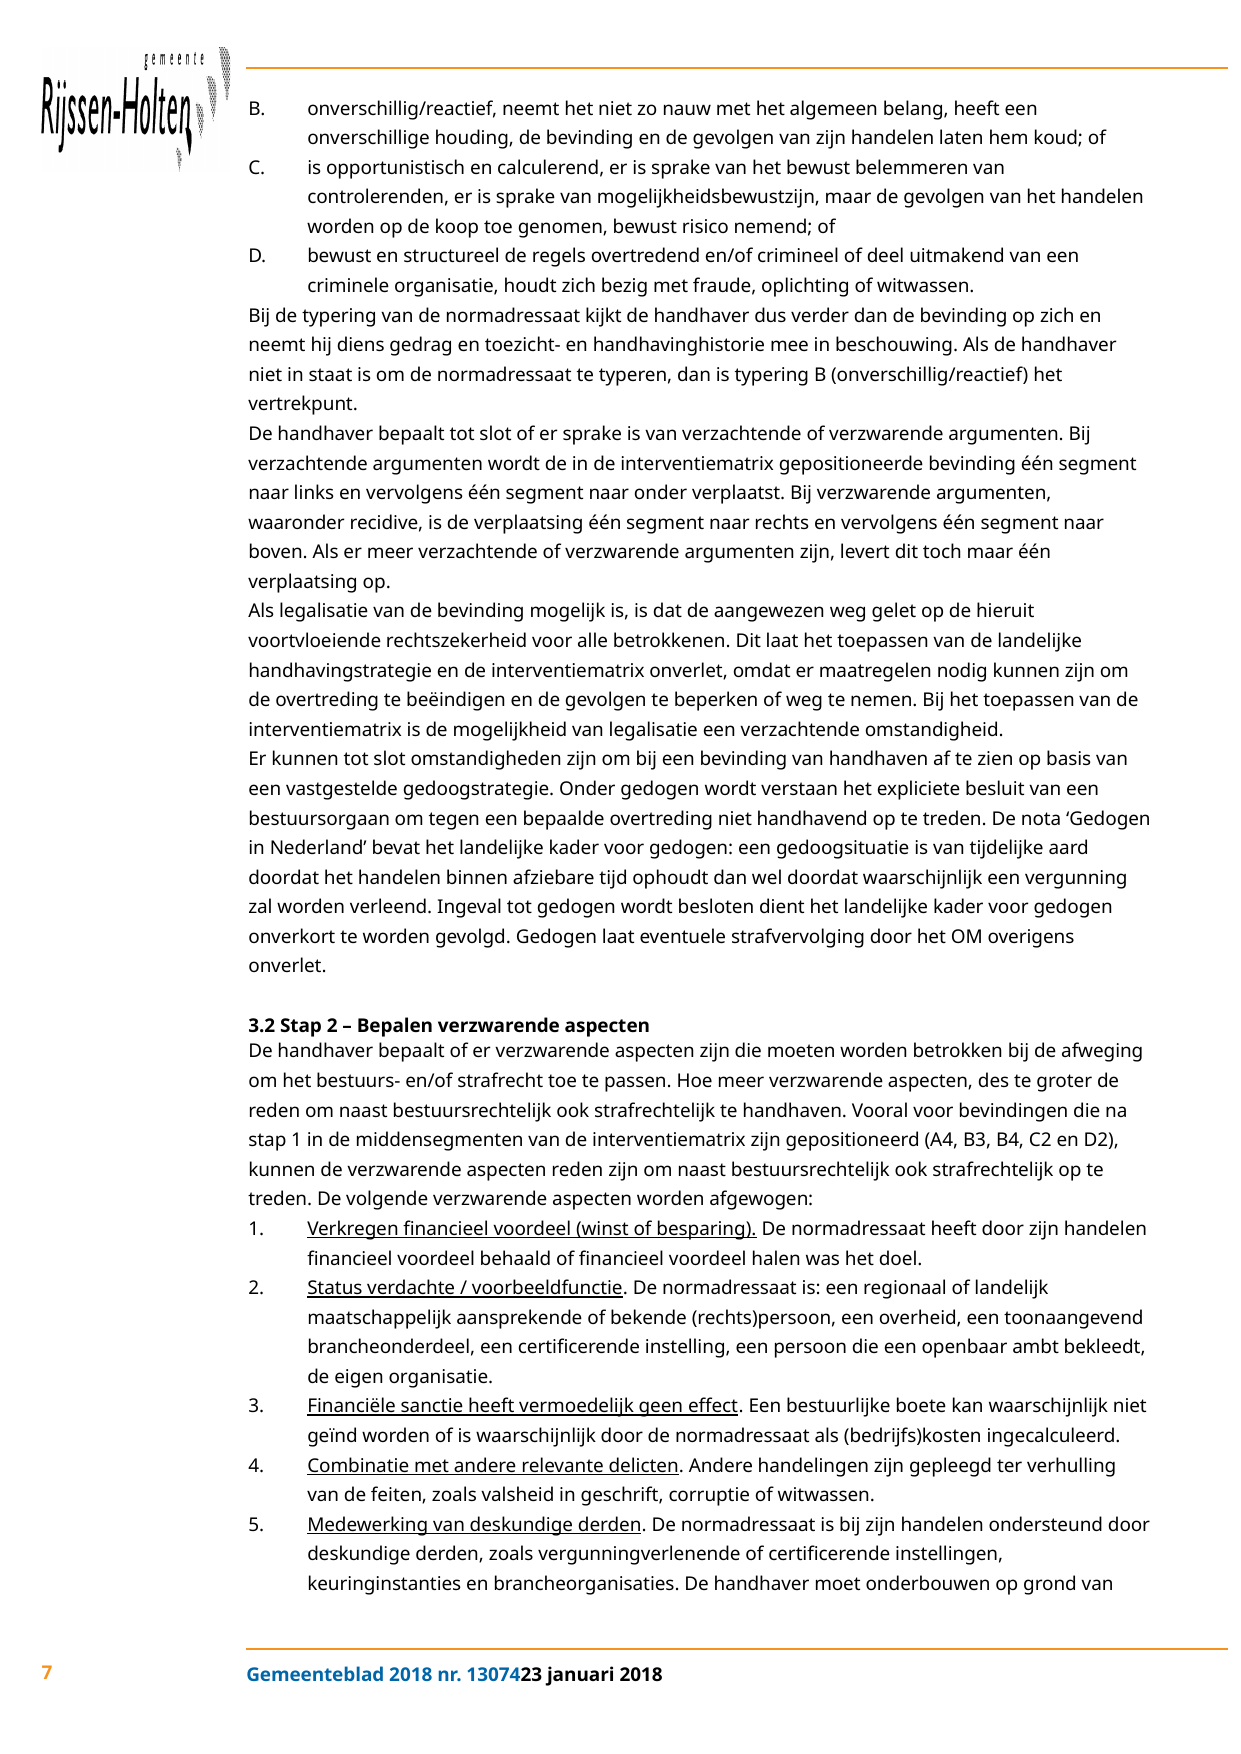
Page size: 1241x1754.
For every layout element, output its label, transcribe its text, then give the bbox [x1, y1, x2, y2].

list onverschillig/reactief, neemt het niet zo nauw met het algemeen belang, heeft een onverschillige houding, de bevinding en de gevolgen van zijn handelen laten hem koud; of [248, 95, 1152, 150]
list Financiële sanctie heeft vermoedelijk geen effect. Een bestuurlijke boete kan waarschijnlijk niet geïnd worden of is waarschijnlijk door de normadressaat als (bedrijfs)kosten ingecalculeerd. [248, 1393, 1152, 1448]
list Status verdachte / voorbeeldfunctie. De normadressaat is: een regionaal of landelijk maatschappelijk aansprekende of bekende (rechts)persoon, een overheid, een toonaangevend brancheonderdeel, een certificerende instelling, een persoon die een openbaar ambt bekleedt, de eigen organisatie. [248, 1274, 1152, 1389]
picture [41, 47, 231, 172]
list Combinatie met andere relevante delicten. Andere handelingen zijn gepleegd ter verhulling van de feiten, zoals valsheid in geschrift, corruptie of witwassen. [248, 1452, 1152, 1507]
list bewust en structureel de regels overtredend en/of crimineel of deel uitmakend van een criminele organisatie, houdt zich bezig met fraude, oplichting of witwassen. [248, 243, 1152, 298]
list is opportunistisch en calculerend, er is sprake van het bewust belemmeren van controlerenden, er is sprake van mogelijkheidsbewustzijn, maar de gevolgen van het handelen worden op de koop toe genomen, bewust risico nemend; of [248, 154, 1152, 239]
text De handhaver bepaalt of er verzwarende aspecten zijn die moeten worden betrokken bij de afweging om het bestuurs- en/of strafrecht toe te passen. Hoe meer verzwarende aspecten, des te groter de reden om naast bestuursrechtelijk ook strafrechtelijk te handhaven. Vooral voor bevindingen die na stap 1 in de middensegmenten van de interventiematrix zijn gepositioneerd (A4, B3, B4, C2 en D2), kunnen de verzwarende aspecten reden zijn om naast bestuursrechtelijk ook strafrechtelijk op te treden. De volgende verzwarende aspecten worden afgewogen: [248, 1038, 1152, 1211]
text Er kunnen tot slot omstandigheden zijn om bij een bevinding van handhaven af te zien op basis van een vastgestelde gedoogstrategie. Onder gedogen wordt verstaan het expliciete besluit van een bestuursorgaan om tegen een bepaalde overtreding niet handhavend op te treden. De nota ‘Gedogen in Nederland’ bevat het landelijke kader voor gedogen: een gedoogsituatie is van tijdelijke aard doordat het handelen binnen afziebare tijd ophoudt dan wel doordat waarschijnlijk een vergunning zal worden verleend. Ingeval tot gedogen wordt besloten dient het landelijke kader voor gedogen onverkort te worden gevolgd. Gedogen laat eventuele strafvervolging door het OM overigens onverlet. [248, 746, 1152, 978]
text Als legalisatie van de bevinding mogelijk is, is dat de aangewezen weg gelet op de hieruit voortvloeiende rechtszekerheid voor alle betrokkenen. Dit laat het toepassen van de landelijke handhavingstrategie en de interventiematrix onverlet, omdat er maatregelen nodig kunnen zijn om de overtreding te beëindigen en de gevolgen te beperken of weg te nemen. Bij het toepassen van de interventiematrix is de mogelijkheid van legalisatie een verzachtende omstandigheid. [248, 598, 1152, 742]
text 3.2 Stap 2 – Bepalen verzwarende aspecten [248, 1012, 1152, 1038]
list Verkregen financieel voordeel (winst of besparing). De normadressaat heeft door zijn handelen financieel voordeel behaald of financieel voordeel halen was het doel. [248, 1215, 1152, 1270]
text Bij de typering van de normadressaat kijkt de handhaver dus verder dan de bevinding op zich en neemt hij diens gedrag en toezicht- en handhavinghistorie mee in beschouwing. Als de handhaver niet in staat is om de normadressaat te typeren, dan is typering B (onverschillig/reactief) het vertrekpunt. [248, 302, 1152, 416]
text De handhaver bepaalt tot slot of er sprake is van verzachtende of verzwarende argumenten. Bij verzachtende argumenten wordt de in de interventiematrix gepositioneerde bevinding één segment naar links en vervolgens één segment naar onder verplaatst. Bij verzwarende argumenten, waaronder recidive, is de verplaatsing één segment naar rechts en vervolgens één segment naar boven. Als er meer verzachtende of verzwarende argumenten zijn, levert dit toch maar één verplaatsing op. [248, 420, 1152, 594]
list Medewerking van deskundige derden. De normadressaat is bij zijn handelen ondersteund door deskundige derden, zoals vergunningverlenende of certificerende instellingen, keuringinstanties en brancheorganisaties. De handhaver moet onderbouwen op grond van [248, 1511, 1152, 1596]
